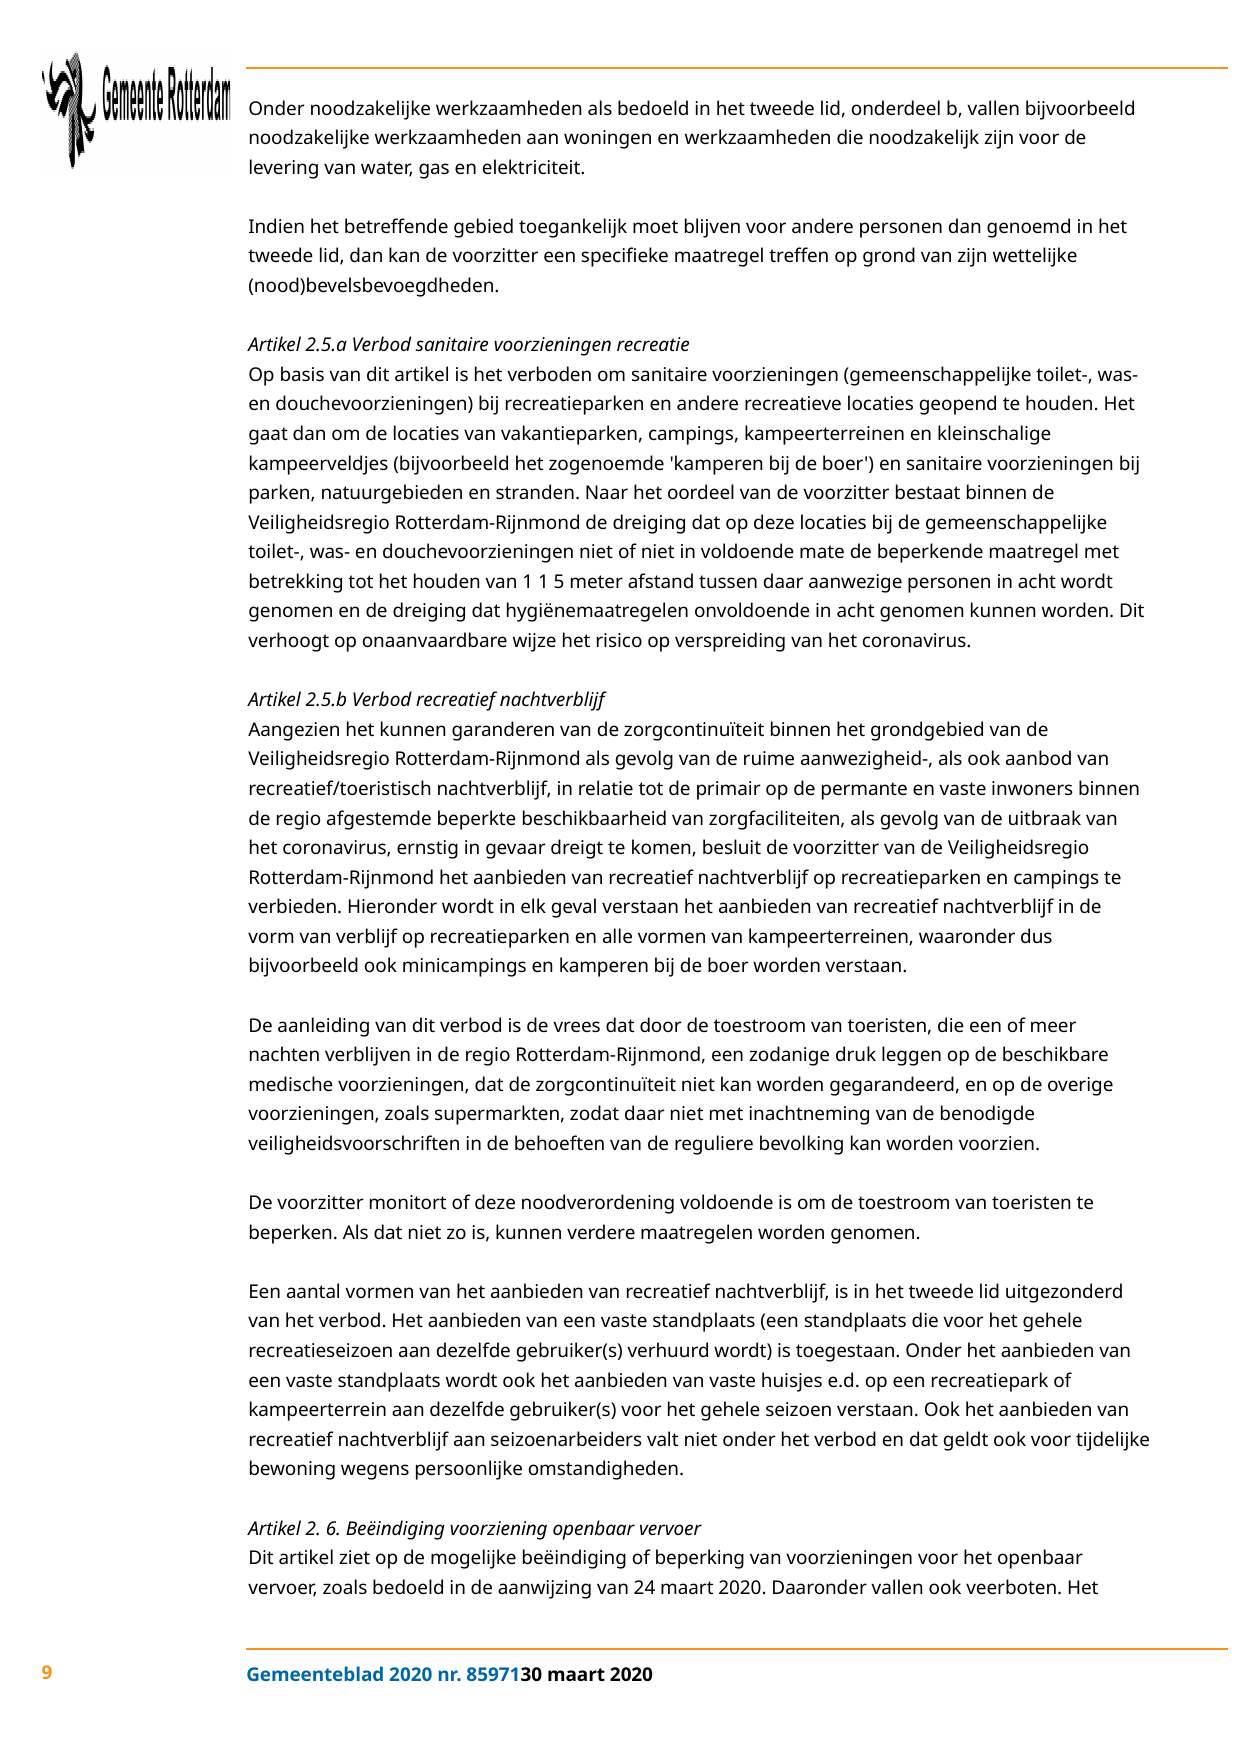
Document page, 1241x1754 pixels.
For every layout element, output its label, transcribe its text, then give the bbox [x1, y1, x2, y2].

picture [41, 47, 231, 172]
text De aanleiding van dit verbod is de vrees dat door de toestroom van toeristen, die een of meer nachten verblijven in de regio Rotterdam-Rijnmond, een zodanige druk leggen op de beschikbare medische voorzieningen, dat de zorgcontinuïteit niet kan worden gegarandeerd, en op de overige voorzieningen, zoals supermarkten, zodat daar niet met inachtneming van de benodigde veiligheidsvoorschriften in de behoeften van de reguliere bevolking kan worden voorzien. [248, 1012, 1152, 1156]
text Artikel 2.5.a Verbod sanitaire voorzieningen recreatie [248, 331, 1152, 357]
text Op basis van dit artikel is het verboden om sanitaire voorzieningen (gemeenschappelijke toilet-, was- en douchevoorzieningen) bij recreatieparken en andere recreatieve locaties geopend te houden. Het gaat dan om de locaties van vakantieparken, campings, kampeerterreinen en kleinschalige kampeerveldjes (bijvoorbeeld het zogenoemde 'kamperen bij de boer') en sanitaire voorzieningen bij parken, natuurgebieden en stranden. Naar het oordeel van de voorzitter bestaat binnen de Veiligheidsregio Rotterdam-Rijnmond de dreiging dat op deze locaties bij de gemeenschappelijke toilet-, was- en douchevoorzieningen niet of niet in voldoende mate de beperkende maatregel met betrekking tot het houden van 1 1 5 meter afstand tussen daar aanwezige personen in acht wordt genomen en de dreiging dat hygiënemaatregelen onvoldoende in acht genomen kunnen worden. Dit verhoogt op onaanvaardbare wijze het risico op verspreiding van het coronavirus. [248, 361, 1152, 653]
text Onder noodzakelijke werkzaamheden als bedoeld in het tweede lid, onderdeel b, vallen bijvoorbeeld noodzakelijke werkzaamheden aan woningen en werkzaamheden die noodzakelijk zijn voor de levering van water, gas en elektriciteit. [248, 95, 1152, 180]
text Een aantal vormen van het aanbieden van recreatief nachtverblijf, is in het tweede lid uitgezonderd van het verbod. Het aanbieden van een vaste standplaats (een standplaats die voor het gehele recreatieseizoen aan dezelfde gebruiker(s) verhuurd wordt) is toegestaan. Onder het aanbieden van een vaste standplaats wordt ook het aanbieden van vaste huisjes e.d. op een recreatiepark of kampeerterrein aan dezelfde gebruiker(s) voor het gehele seizoen verstaan. Ook het aanbieden van recreatief nachtverblijf aan seizoenarbeiders valt niet onder het verbod en dat geldt ook voor tijdelijke bewoning wegens persoonlijke omstandigheden. [248, 1278, 1152, 1481]
text Dit artikel ziet op de mogelijke beëindiging of beperking van voorzieningen voor het openbaar vervoer, zoals bedoeld in de aanwijzing van 24 maart 2020. Daaronder vallen ook veerboten. Het [248, 1544, 1152, 1600]
text Artikel 2.5.b Verbod recreatief nachtverblijf [248, 686, 1152, 712]
text De voorzitter monitort of deze noodverordening voldoende is om de toestroom van toeristen te beperken. Als dat niet zo is, kunnen verdere maatregelen worden genomen. [248, 1189, 1152, 1245]
text Indien het betreffende gebied toegankelijk moet blijven voor andere personen dan genoemd in het tweede lid, dan kan de voorzitter een specifieke maatregel treffen op grond van zijn wettelijke (nood)bevelsbevoegdheden. [248, 213, 1152, 298]
text Aangezien het kunnen garanderen van de zorgcontinuïteit binnen het grondgebied van de Veiligheidsregio Rotterdam-Rijnmond als gevolg van de ruime aanwezigheid-, als ook aanbod van recreatief/toeristisch nachtverblijf, in relatie tot de primair op de permante en vaste inwoners binnen de regio afgestemde beperkte beschikbaarheid van zorgfaciliteiten, als gevolg van de uitbraak van het coronavirus, ernstig in gevaar dreigt te komen, besluit de voorzitter van de Veiligheidsregio Rotterdam-Rijnmond het aanbieden van recreatief nachtverblijf op recreatieparken en campings te verbieden. Hieronder wordt in elk geval verstaan het aanbieden van recreatief nachtverblijf in de vorm van verblijf op recreatieparken en alle vormen van kampeerterreinen, waaronder dus bijvoorbeeld ook minicampings en kamperen bij de boer worden verstaan. [248, 716, 1152, 978]
text Artikel 2. 6. Beëindiging voorziening openbaar vervoer [248, 1515, 1152, 1541]
